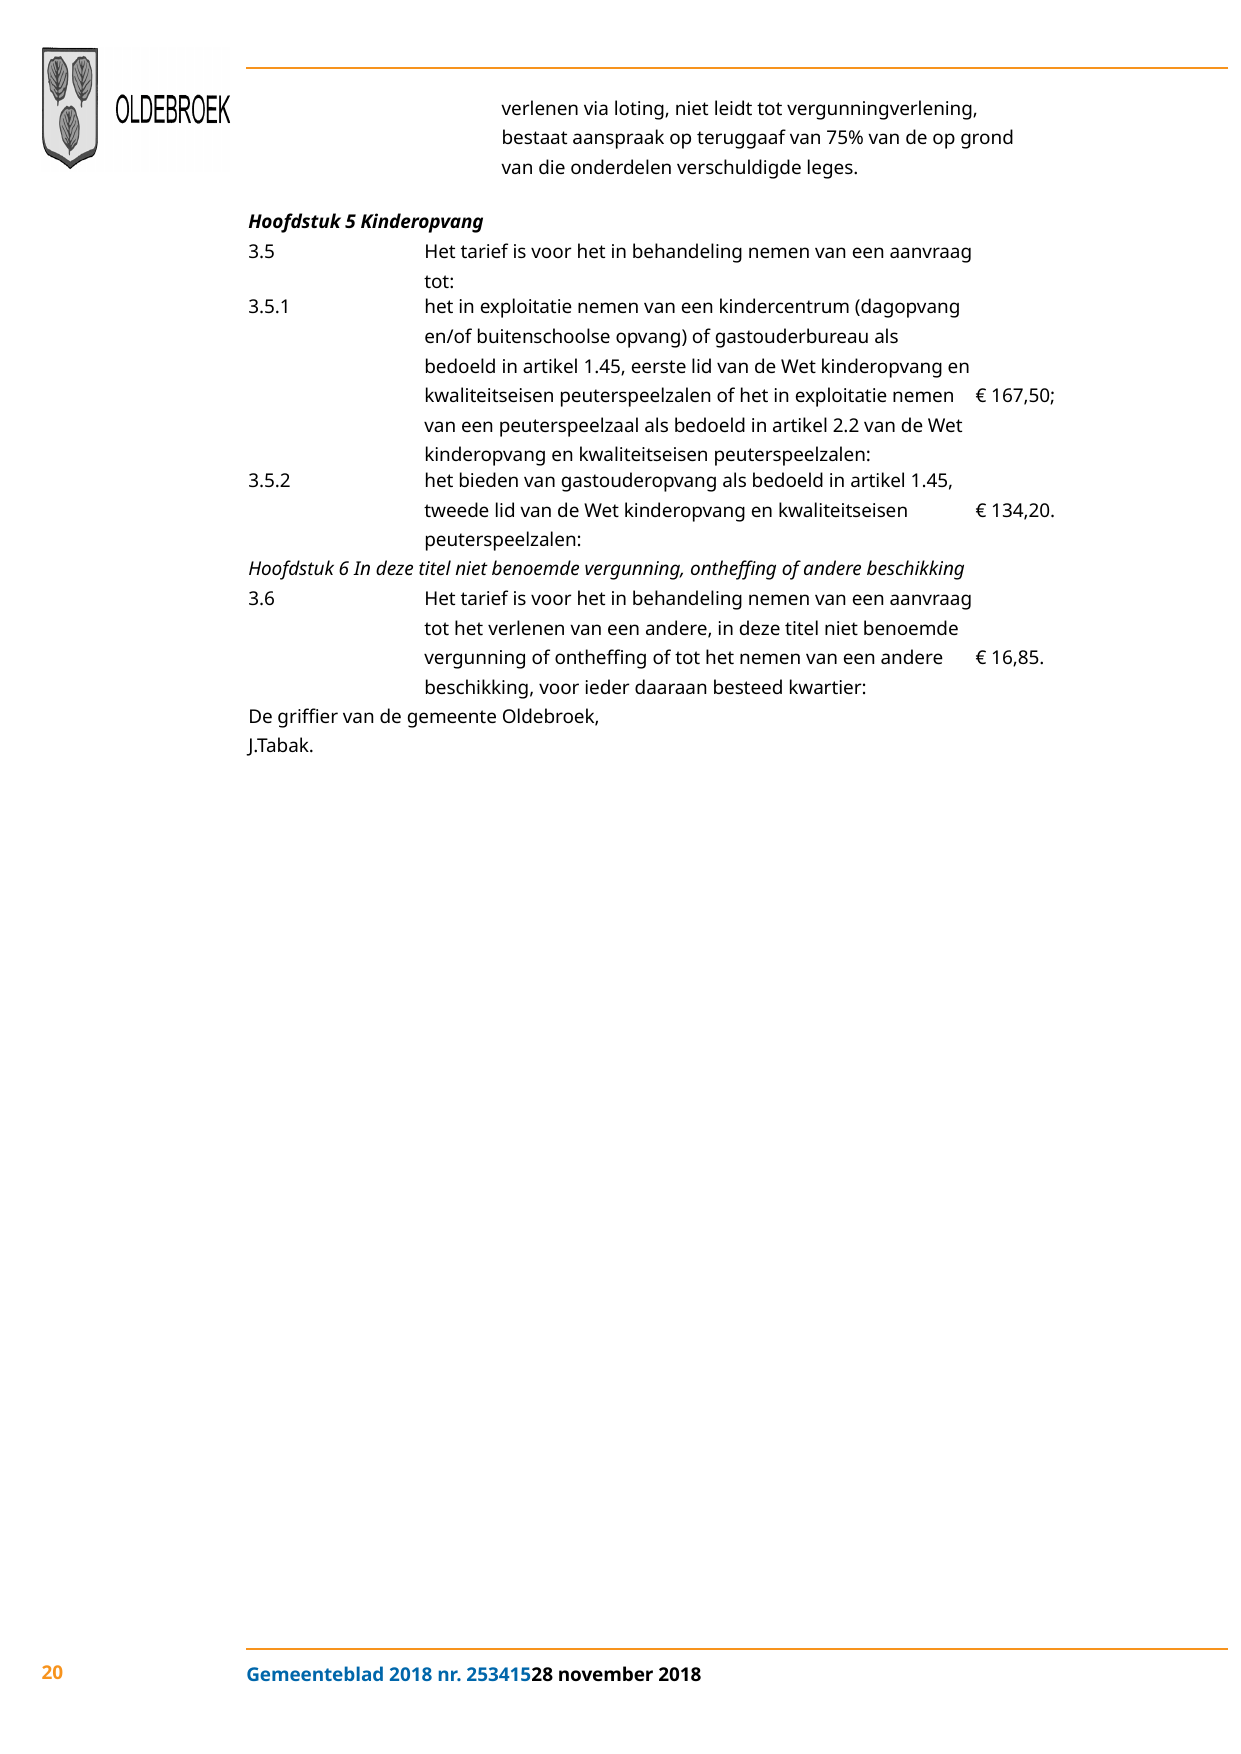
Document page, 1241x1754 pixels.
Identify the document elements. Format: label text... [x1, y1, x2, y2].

text Hoofdstuk 6 In deze titel niet benoemde vergunning, ontheffing of andere beschikking [248, 555, 1152, 581]
table_cell [1025, 95, 1152, 180]
table_header Het tarief is voor het in behandeling nemen van een aanvraag tot: [424, 238, 975, 294]
table_cell 3.5.2 [248, 467, 424, 552]
table_header € 16,85. [975, 585, 1152, 699]
table_cell [248, 180, 375, 205]
table_cell het in exploitatie nemen van een kindercentrum (dagopvang en/of buitenschoolse opvang) of gastouderbureau als bedoeld in artikel 1.45, eerste lid van de Wet kinderopvang en kwaliteitseisen peuterspeelzalen of het in exploitatie nemen van een peuterspeelzaal als bedoeld in artikel 2.2 van de Wet kinderopvang en kwaliteitseisen peuterspeelzalen: [424, 294, 975, 467]
table_cell [898, 180, 1152, 205]
table_cell verlenen via loting, niet leidt tot vergunningverlening, bestaat aanspraak op teruggaaf van 75% van de op grond van die onderdelen verschuldigde leges. [501, 95, 1025, 180]
text De griffier van de gemeente Oldebroek, [248, 703, 1152, 728]
table_cell [248, 95, 501, 180]
text J.Tabak. [248, 732, 1152, 758]
table_cell [375, 180, 898, 205]
table_cell het bieden van gastouderopvang als bedoeld in artikel 1.45, tweede lid van de Wet kinderopvang en kwaliteitseisen peuterspeelzalen: [424, 467, 975, 552]
text Hoofdstuk 5 Kinderopvang [248, 209, 1152, 234]
table_header Het tarief is voor het in behandeling nemen van een aanvraag tot het verlenen van een andere, in deze titel niet benoemde vergunning of ontheffing of tot het nemen van een andere beschikking, voor ieder daaraan besteed kwartier: [424, 585, 975, 699]
table_header 3.5 [248, 238, 424, 294]
table_header [975, 238, 1152, 294]
table_cell 3.5.1 [248, 294, 424, 467]
table_cell € 167,50; [975, 294, 1152, 467]
table_cell € 134,20. [975, 467, 1152, 552]
table_header 3.6 [248, 585, 424, 699]
picture [41, 47, 231, 172]
